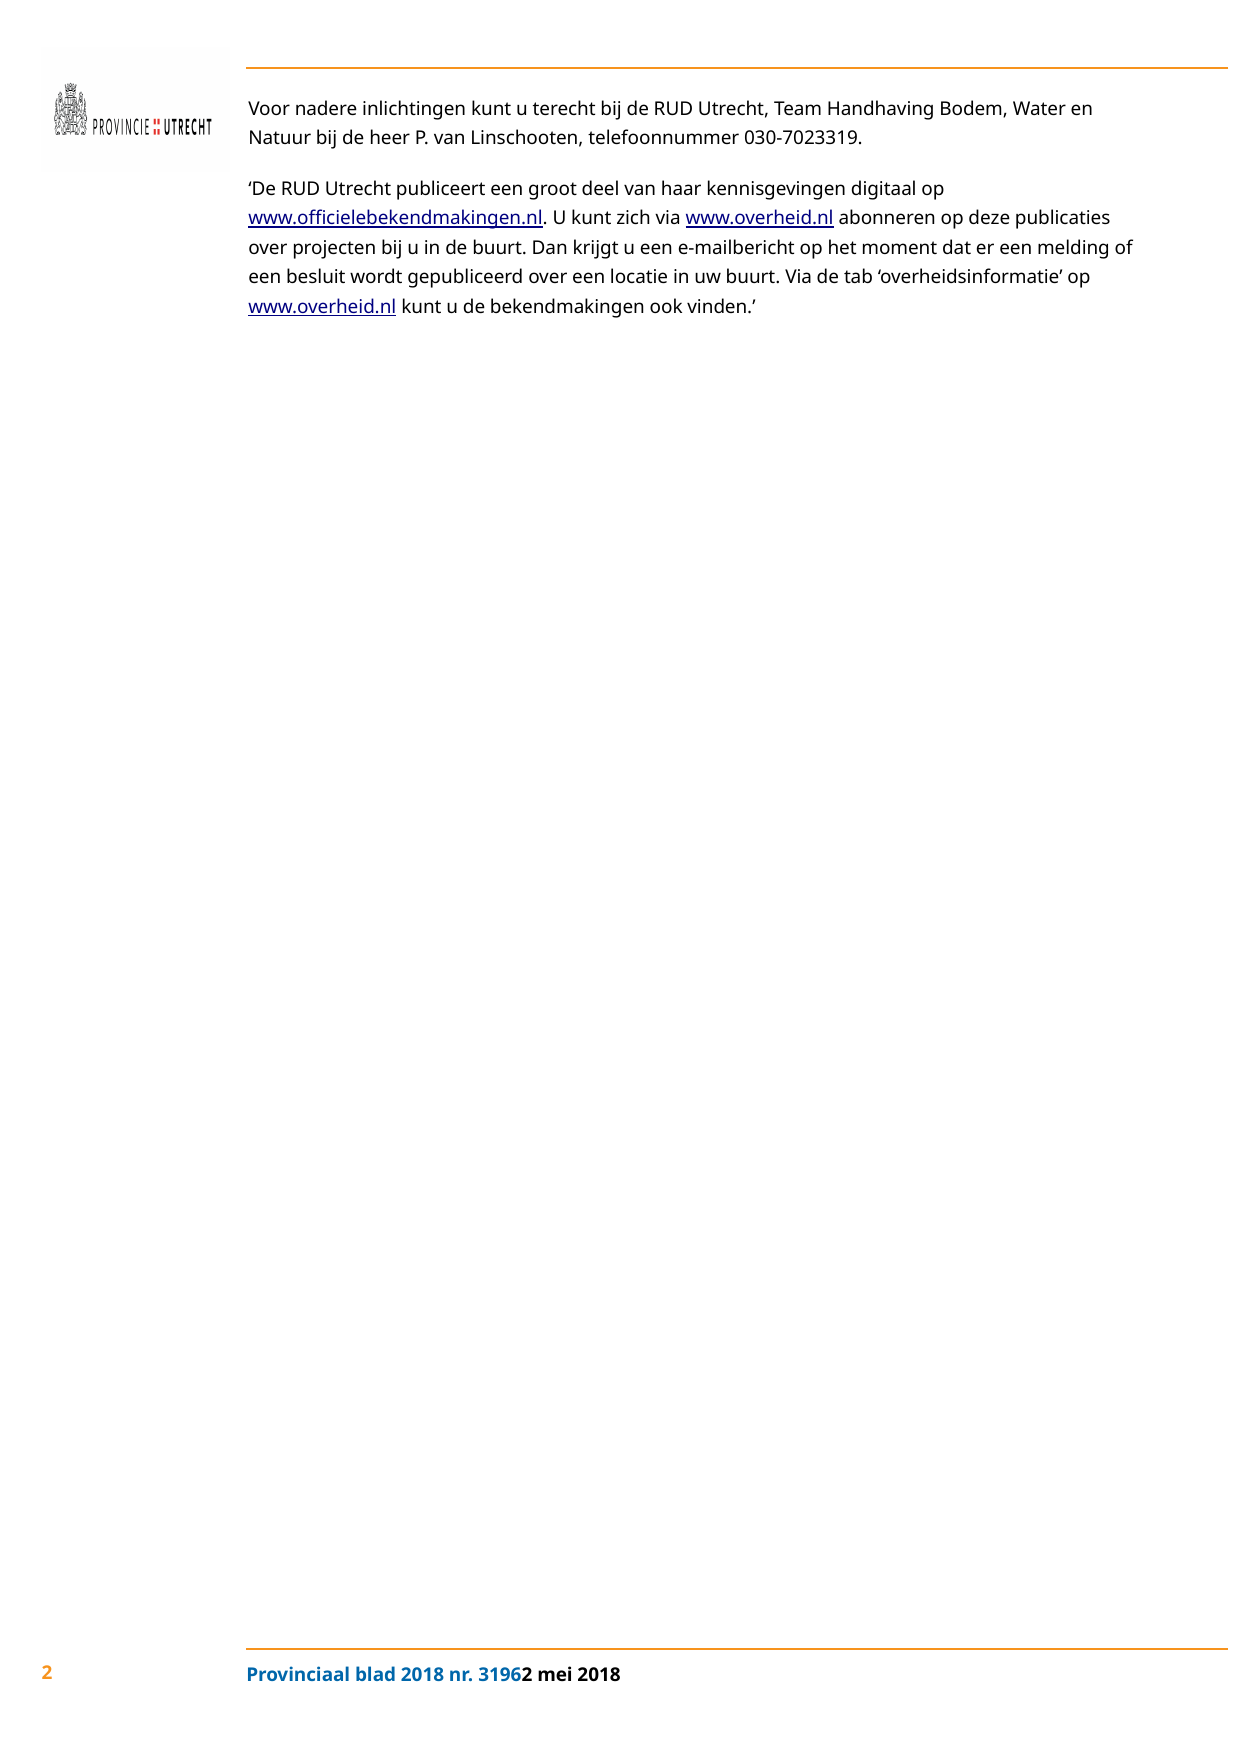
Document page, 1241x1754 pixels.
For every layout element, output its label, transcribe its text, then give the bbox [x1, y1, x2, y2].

text Voor nadere inlichtingen kunt u terecht bij de RUD Utrecht, Team Handhaving Bodem, Water en Natuur bij de heer P. van Linschooten, telefoonnummer 030-7023319. [248, 95, 1152, 150]
text ‘De RUD Utrecht publiceert een groot deel van haar kennisgevingen digitaal op www.officielebekendmakingen.nl. U kunt zich via www.overheid.nl abonneren op deze publicaties over projecten bij u in de buurt. Dan krijgt u een e-mailbericht op het moment dat er een melding of een besluit wordt gepubliceerd over een locatie in uw buurt. Via de tab ‘overheidsinformatie’ op www.overheid.nl kunt u de bekendmakingen ook vinden.’ [248, 175, 1152, 319]
picture [41, 47, 231, 172]
